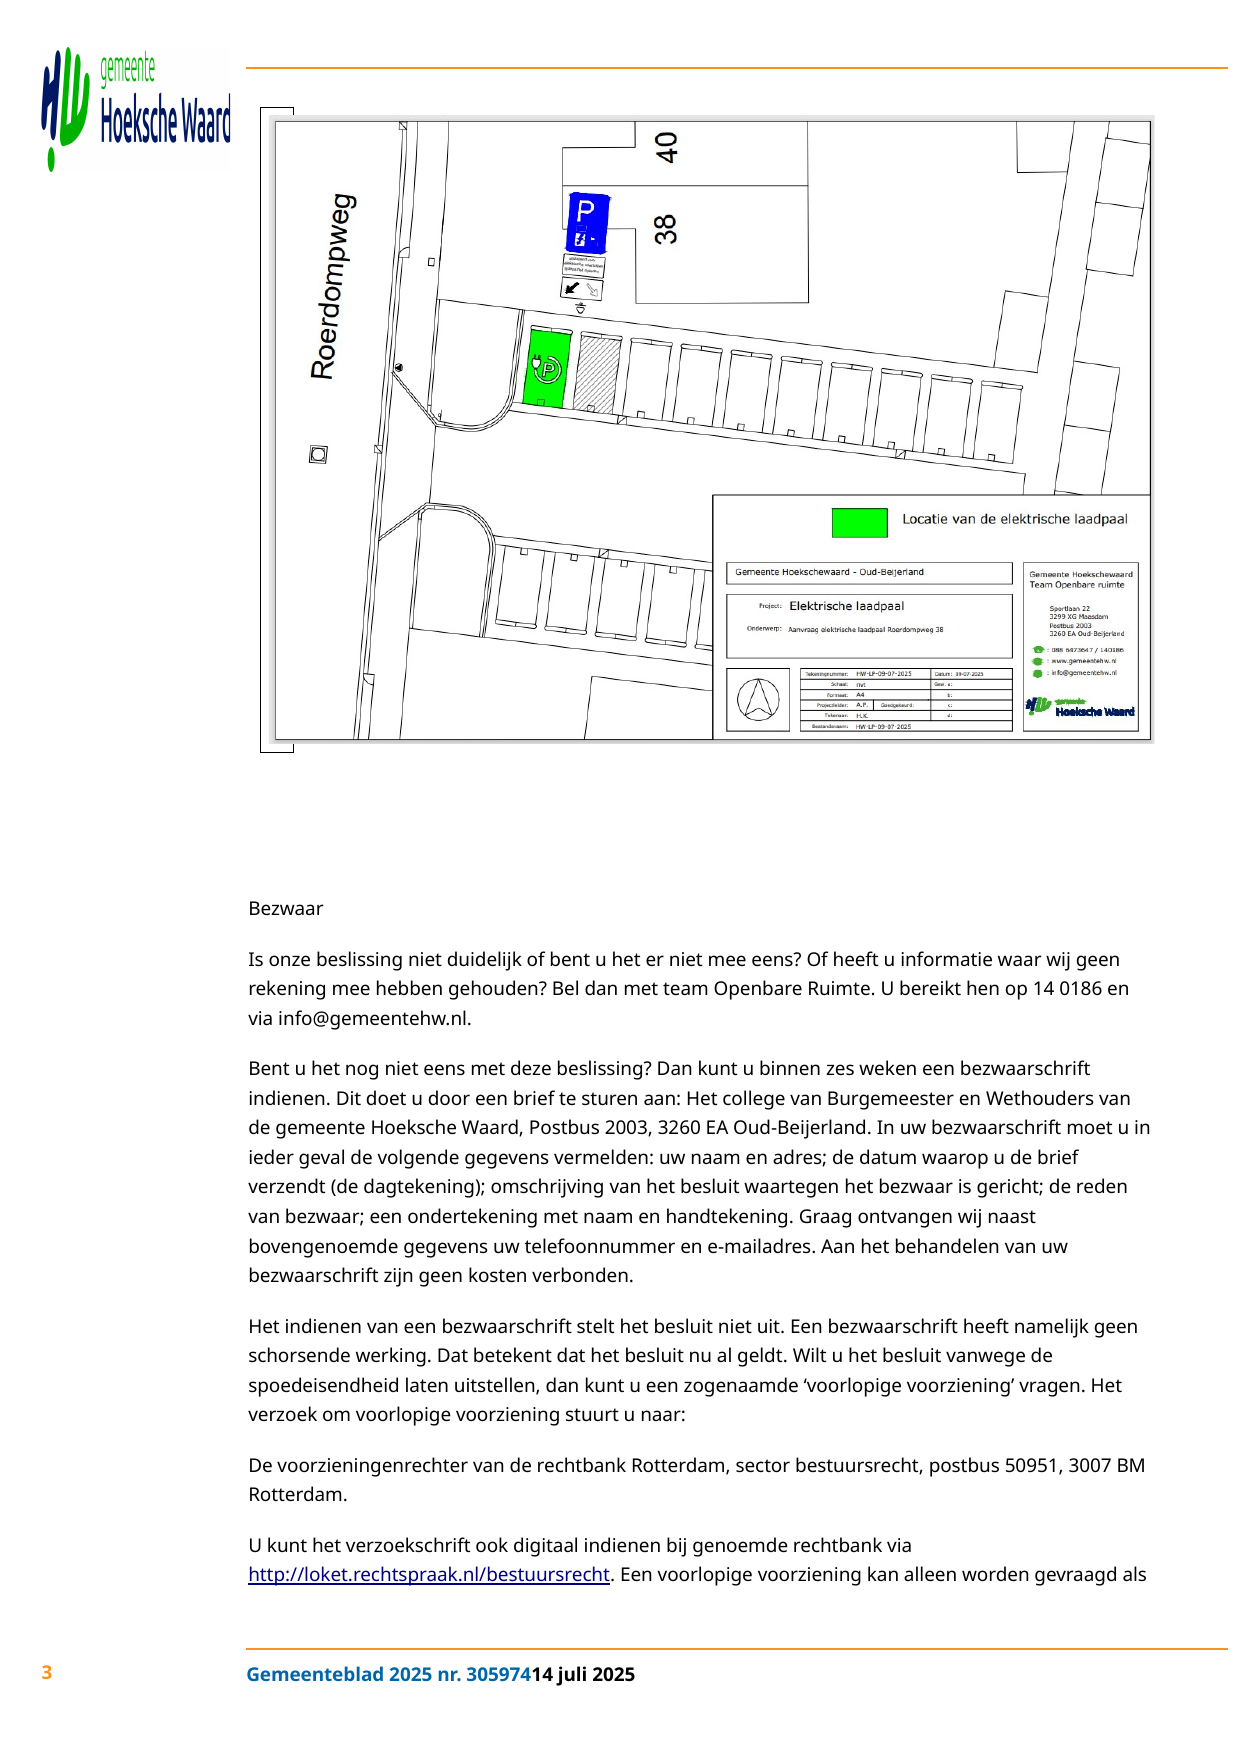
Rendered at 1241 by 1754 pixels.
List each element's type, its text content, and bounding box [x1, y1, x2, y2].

text Is onze beslissing niet duidelijk of bent u het er niet mee eens? Of heeft u informatie waar wij geen rekening mee hebben gehouden? Bel dan met team Openbare Ruimte. U bereikt hen op 14 0186 en via info@gemeentehw.nl. [248, 946, 1152, 1031]
text Het indienen van een bezwaarschrift stelt het besluit niet uit. Een bezwaarschrift heeft namelijk geen schorsende werking. Dat betekent dat het besluit nu al geldt. Wilt u het besluit vanwege de spoedeisendheid laten uitstellen, dan kunt u een zogenaamde ‘voorlopige voorziening’ vragen. Het verzoek om voorlopige voorziening stuurt u naar: [248, 1313, 1152, 1427]
picture [41, 47, 231, 172]
text De voorzieningenrechter van de rechtbank Rotterdam, sector bestuursrecht, postbus 50951, 3007 BM Rotterdam. [248, 1452, 1152, 1507]
picture [268, 115, 1155, 744]
text Bent u het nog niet eens met deze beslissing? Dan kunt u binnen zes weken een bezwaarschrift indienen. Dit doet u door een brief te sturen aan: Het college van Burgemeester en Wethouders van de gemeente Hoeksche Waard, Postbus 2003, 3260 EA Oud-Beijerland. In uw bezwaarschrift moet u in ieder geval de volgende gegevens vermelden: uw naam en adres; de datum waarop u de brief verzendt (de dagtekening); omschrijving van het besluit waartegen het bezwaar is gericht; de reden van bezwaar; een ondertekening met naam en handtekening. Graag ontvangen wij naast bovengenoemde gegevens uw telefoonnummer en e-mailadres. Aan het behandelen van uw bezwaarschrift zijn geen kosten verbonden. [248, 1055, 1152, 1288]
text U kunt het verzoekschrift ook digitaal indienen bij genoemde rechtbank via http://loket.rechtspraak.nl/bestuursrecht. Een voorlopige voorziening kan alleen worden gevraagd als [248, 1532, 1152, 1587]
text Bezwaar [248, 895, 1152, 921]
